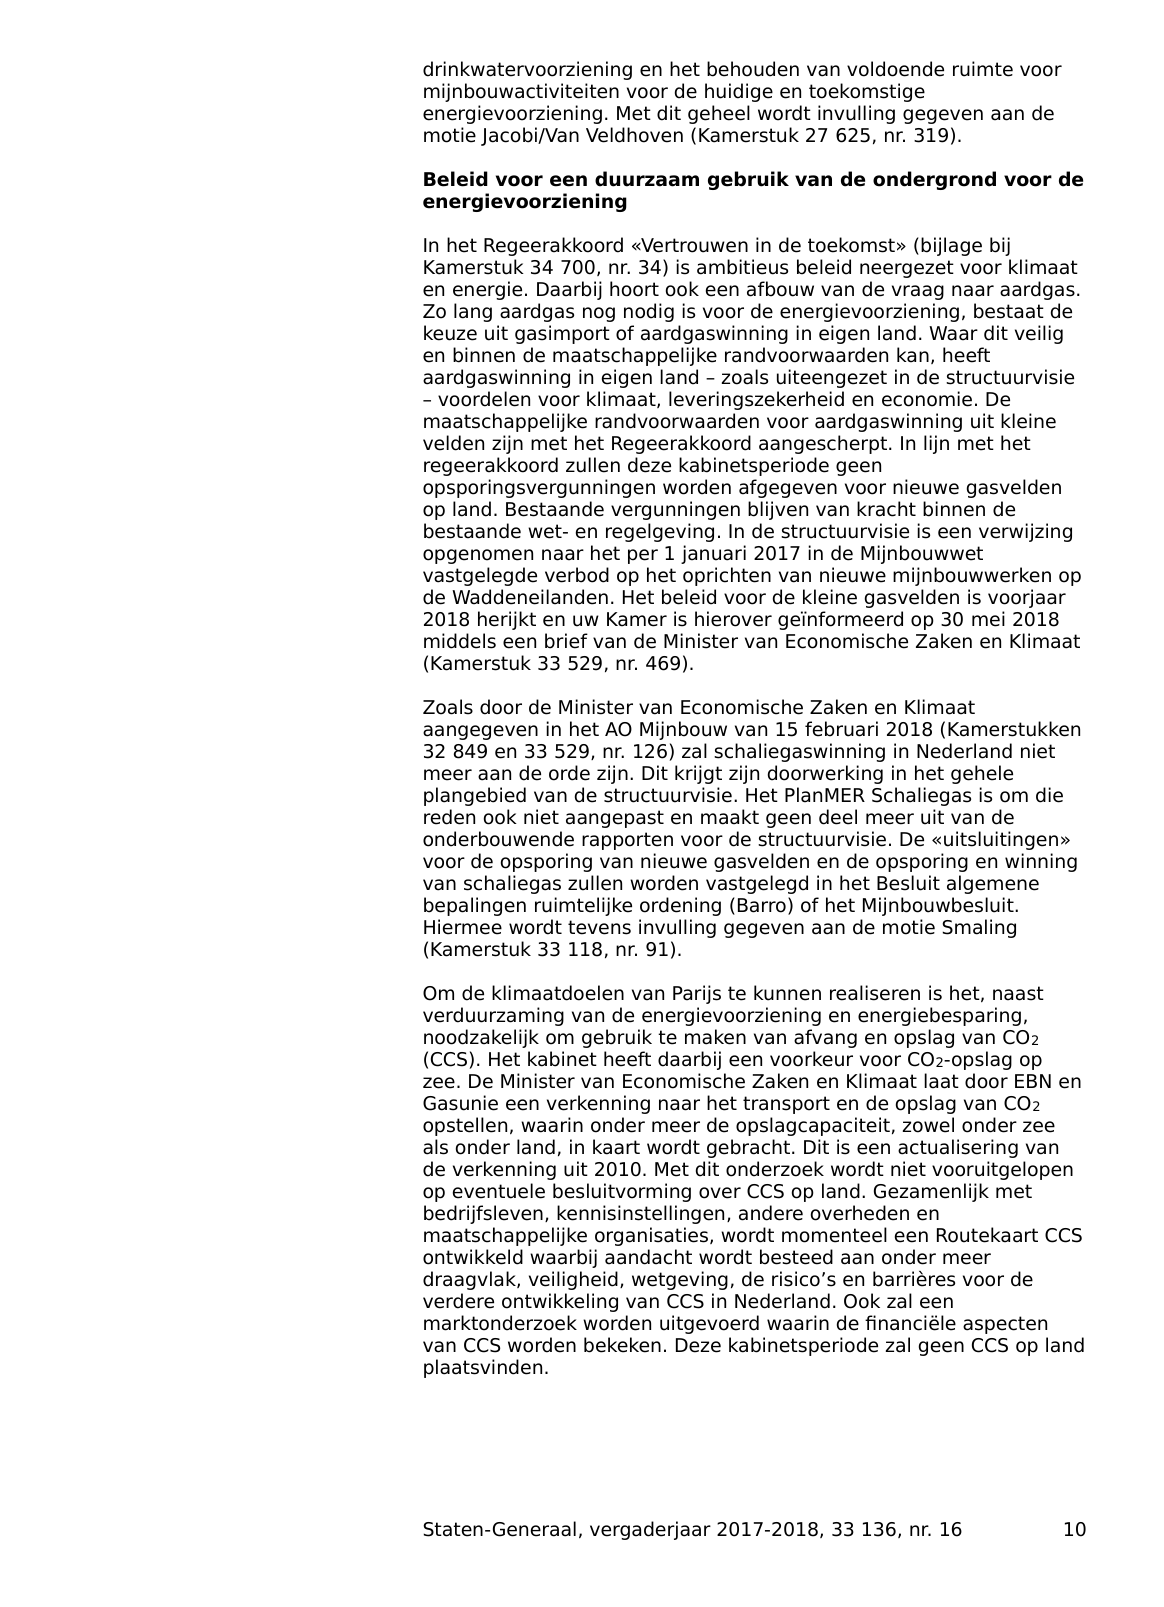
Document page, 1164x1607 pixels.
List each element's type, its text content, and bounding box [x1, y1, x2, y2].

text In het Regeerakkoord «Vertrouwen in de toekomst» (bijlage bij Kamerstuk 34 700, nr. 34) is ambitieus beleid neergezet voor klimaat en energie. Daarbij hoort ook een afbouw van de vraag naar aardgas. Zo lang aardgas nog nodig is voor de energievoorziening, bestaat de keuze uit gasimport of aardgaswinning in eigen land. Waar dit veilig en binnen de maatschappelijke randvoorwaarden kan, heeft aardgaswinning in eigen land – zoals uiteengezet in de structuurvisie – voordelen voor klimaat, leveringszekerheid en economie. De maatschappelijke randvoorwaarden voor aardgaswinning uit kleine velden zijn met het Regeerakkoord aangescherpt. In lijn met het regeerakkoord zullen deze kabinetsperiode geen opsporingsvergunningen worden afgegeven voor nieuwe gasvelden op land. Bestaande vergunningen blijven van kracht binnen de bestaande wet- en regelgeving. In de structuurvisie is een verwijzing opgenomen naar het per 1 januari 2017 in de Mijnbouwwet vastgelegde verbod op het oprichten van nieuwe mijnbouwwerken op de Waddeneilanden. Het beleid voor de kleine gasvelden is voorjaar 2018 herijkt en uw Kamer is hierover geïnformeerd op 30 mei 2018 middels een brief van de Minister van Economische Zaken en Klimaat (Kamerstuk 33 529, nr. 469). [422, 235, 1087, 675]
text drinkwatervoorziening en het behouden van voldoende ruimte voor mijnbouwactiviteiten voor de huidige en toekomstige energievoorziening. Met dit geheel wordt invulling gegeven aan de motie Jacobi/Van Veldhoven (Kamerstuk 27 625, nr. 319). [422, 59, 1087, 147]
text Om de klimaatdoelen van Parijs te kunnen realiseren is het, naast verduurzaming van de energievoorziening en energiebesparing, noodzakelijk om gebruik te maken van afvang en opslag van CO2 (CCS). Het kabinet heeft daarbij een voorkeur voor CO2-opslag op zee. De Minister van Economische Zaken en Klimaat laat door EBN en Gasunie een verkenning naar het transport en de opslag van CO2 opstellen, waarin onder meer de opslagcapaciteit, zowel onder zee als onder land, in kaart wordt gebracht. Dit is een actualisering van de verkenning uit 2010. Met dit onderzoek wordt niet vooruitgelopen op eventuele besluitvorming over CCS op land. Gezamenlijk met bedrijfsleven, kennisinstellingen, andere overheden en maatschappelijke organisaties, wordt momenteel een Routekaart CCS ontwikkeld waarbij aandacht wordt besteed aan onder meer draagvlak, veiligheid, wetgeving, de risico’s en barrières voor de verdere ontwikkeling van CCS in Nederland. Ook zal een marktonderzoek worden uitgevoerd waarin de financiële aspecten van CCS worden bekeken. Deze kabinetsperiode zal geen CCS op land plaatsvinden. [422, 983, 1087, 1379]
subtitle Beleid voor een duurzaam gebruik van de ondergrond voor de energievoorziening [422, 169, 1087, 213]
text Zoals door de Minister van Economische Zaken en Klimaat aangegeven in het AO Mijnbouw van 15 februari 2018 (Kamerstukken 32 849 en 33 529, nr. 126) zal schaliegaswinning in Nederland niet meer aan de orde zijn. Dit krijgt zijn doorwerking in het gehele plangebied van de structuurvisie. Het PlanMER Schaliegas is om die reden ook niet aangepast en maakt geen deel meer uit van de onderbouwende rapporten voor de structuurvisie. De «uitsluitingen» voor de opsporing van nieuwe gasvelden en de opsporing en winning van schaliegas zullen worden vastgelegd in het Besluit algemene bepalingen ruimtelijke ordening (Barro) of het Mijnbouwbesluit. Hiermee wordt tevens invulling gegeven aan de motie Smaling (Kamerstuk 33 118, nr. 91). [422, 697, 1087, 961]
